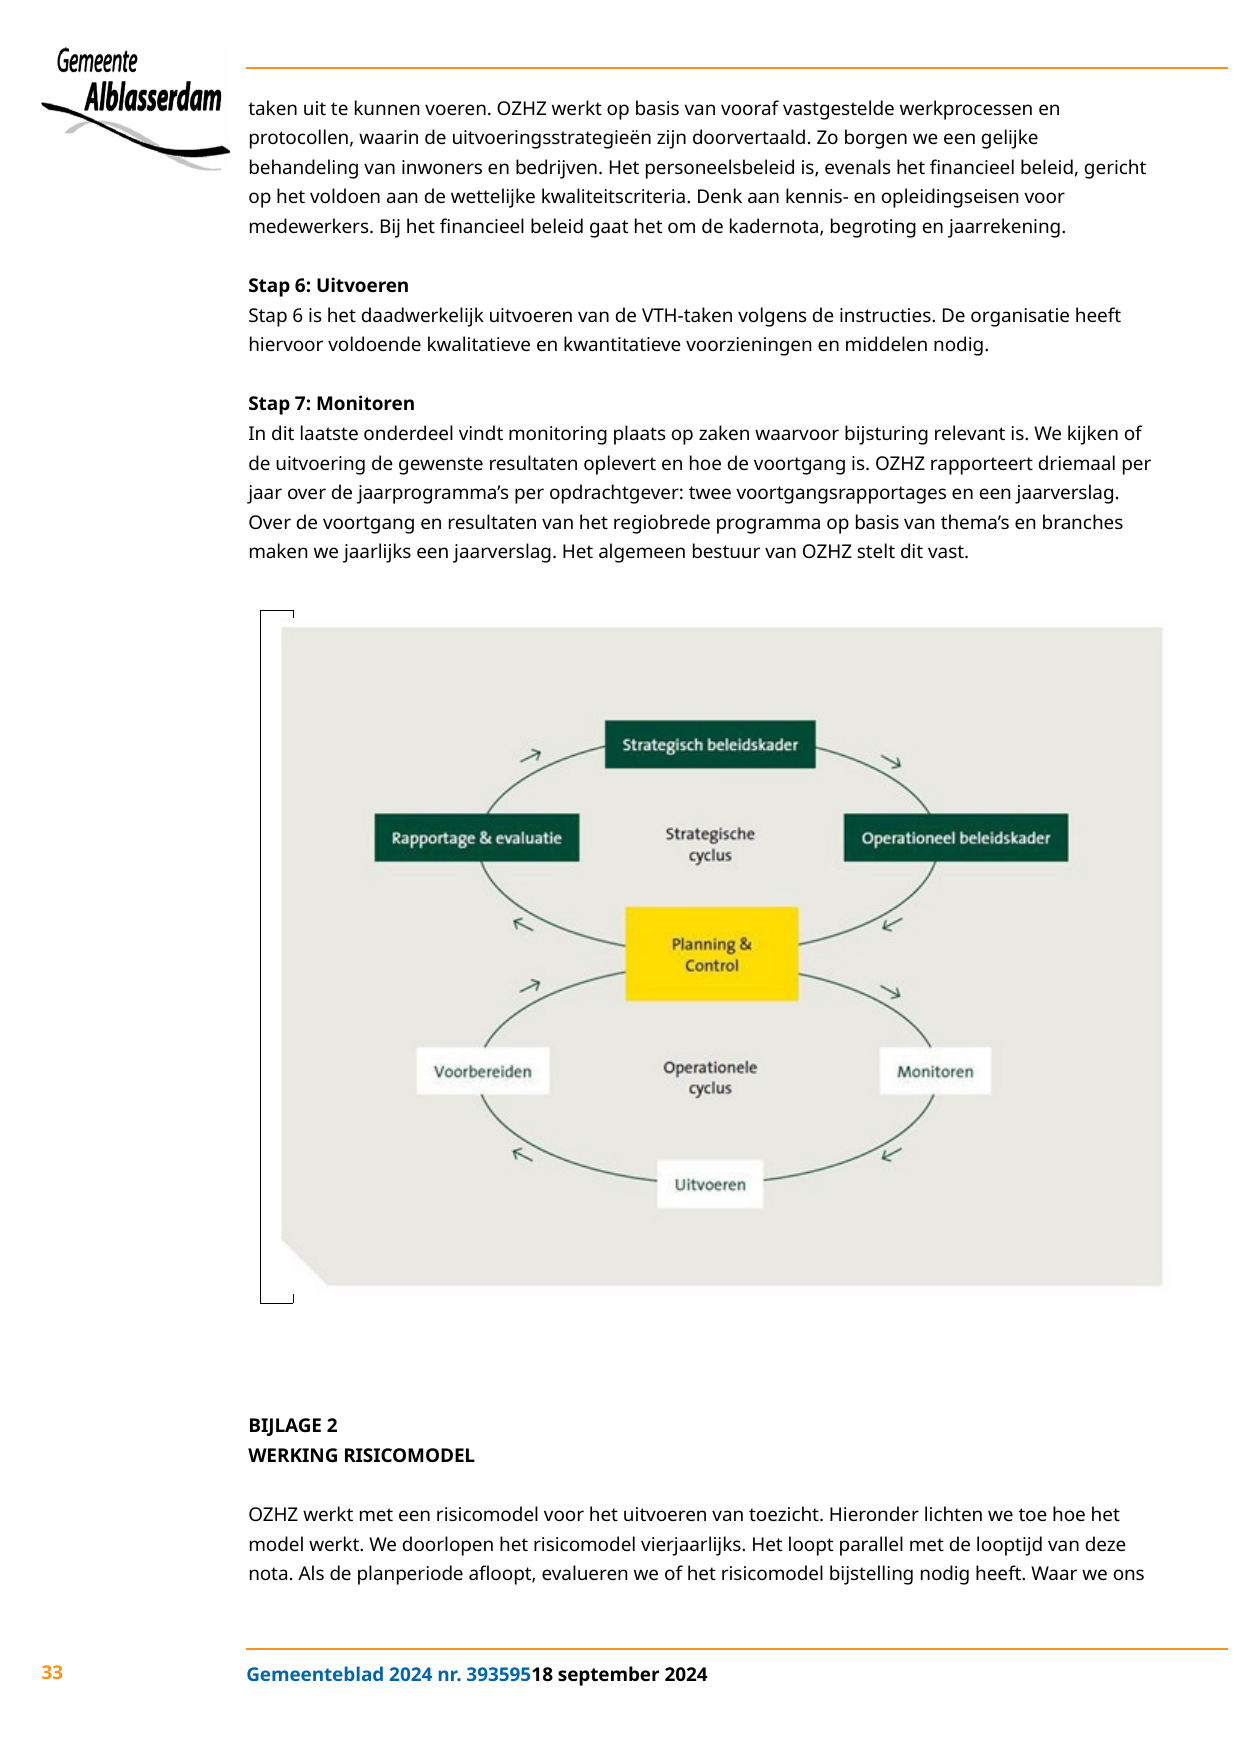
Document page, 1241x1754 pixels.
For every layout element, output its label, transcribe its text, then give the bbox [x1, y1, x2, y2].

text BIJLAGE 2 [248, 1413, 1152, 1438]
text OZHZ werkt met een risicomodel voor het uitvoeren van toezicht. Hieronder lichten we toe hoe het model werkt. We doorlopen het risicomodel vierjaarlijks. Het loopt parallel met de looptijd van deze nota. Als de planperiode afloopt, evalueren we of het risicomodel bijstelling nodig heeft. Waar we ons [248, 1501, 1152, 1586]
text WERKING RISICOMODEL [248, 1442, 1152, 1468]
text Stap 6: Uitvoeren [248, 272, 1152, 298]
text taken uit te kunnen voeren. OZHZ werkt op basis van vooraf vastgestelde werkprocessen en protocollen, waarin de uitvoeringsstrategieën zijn doorvertaald. Zo borgen we een gelijke behandeling van inwoners en bedrijven. Het personeelsbeleid is, evenals het financieel beleid, gericht op het voldoen aan de wettelijke kwaliteitscriteria. Denk aan kennis- en opleidingseisen voor medewerkers. Bij het financieel beleid gaat het om de kadernota, begroting en jaarrekening. [248, 95, 1152, 239]
picture [268, 618, 1173, 1294]
text Stap 6 is het daadwerkelijk uitvoeren van de VTH-taken volgens de instructies. De organisatie heeft hiervoor voldoende kwalitatieve en kwantitatieve voorzieningen en middelen nodig. [248, 302, 1152, 357]
text Stap 7: Monitoren [248, 391, 1152, 416]
picture [41, 47, 231, 172]
text In dit laatste onderdeel vindt monitoring plaats op zaken waarvoor bijsturing relevant is. We kijken of de uitvoering de gewenste resultaten oplevert en hoe de voortgang is. OZHZ rapporteert driemaal per jaar over de jaarprogramma’s per opdrachtgever: twee voortgangsrapportages en een jaarverslag. Over de voortgang en resultaten van het regiobrede programma op basis van thema’s en branches maken we jaarlijks een jaarverslag. Het algemeen bestuur van OZHZ stelt dit vast. [248, 420, 1152, 564]
